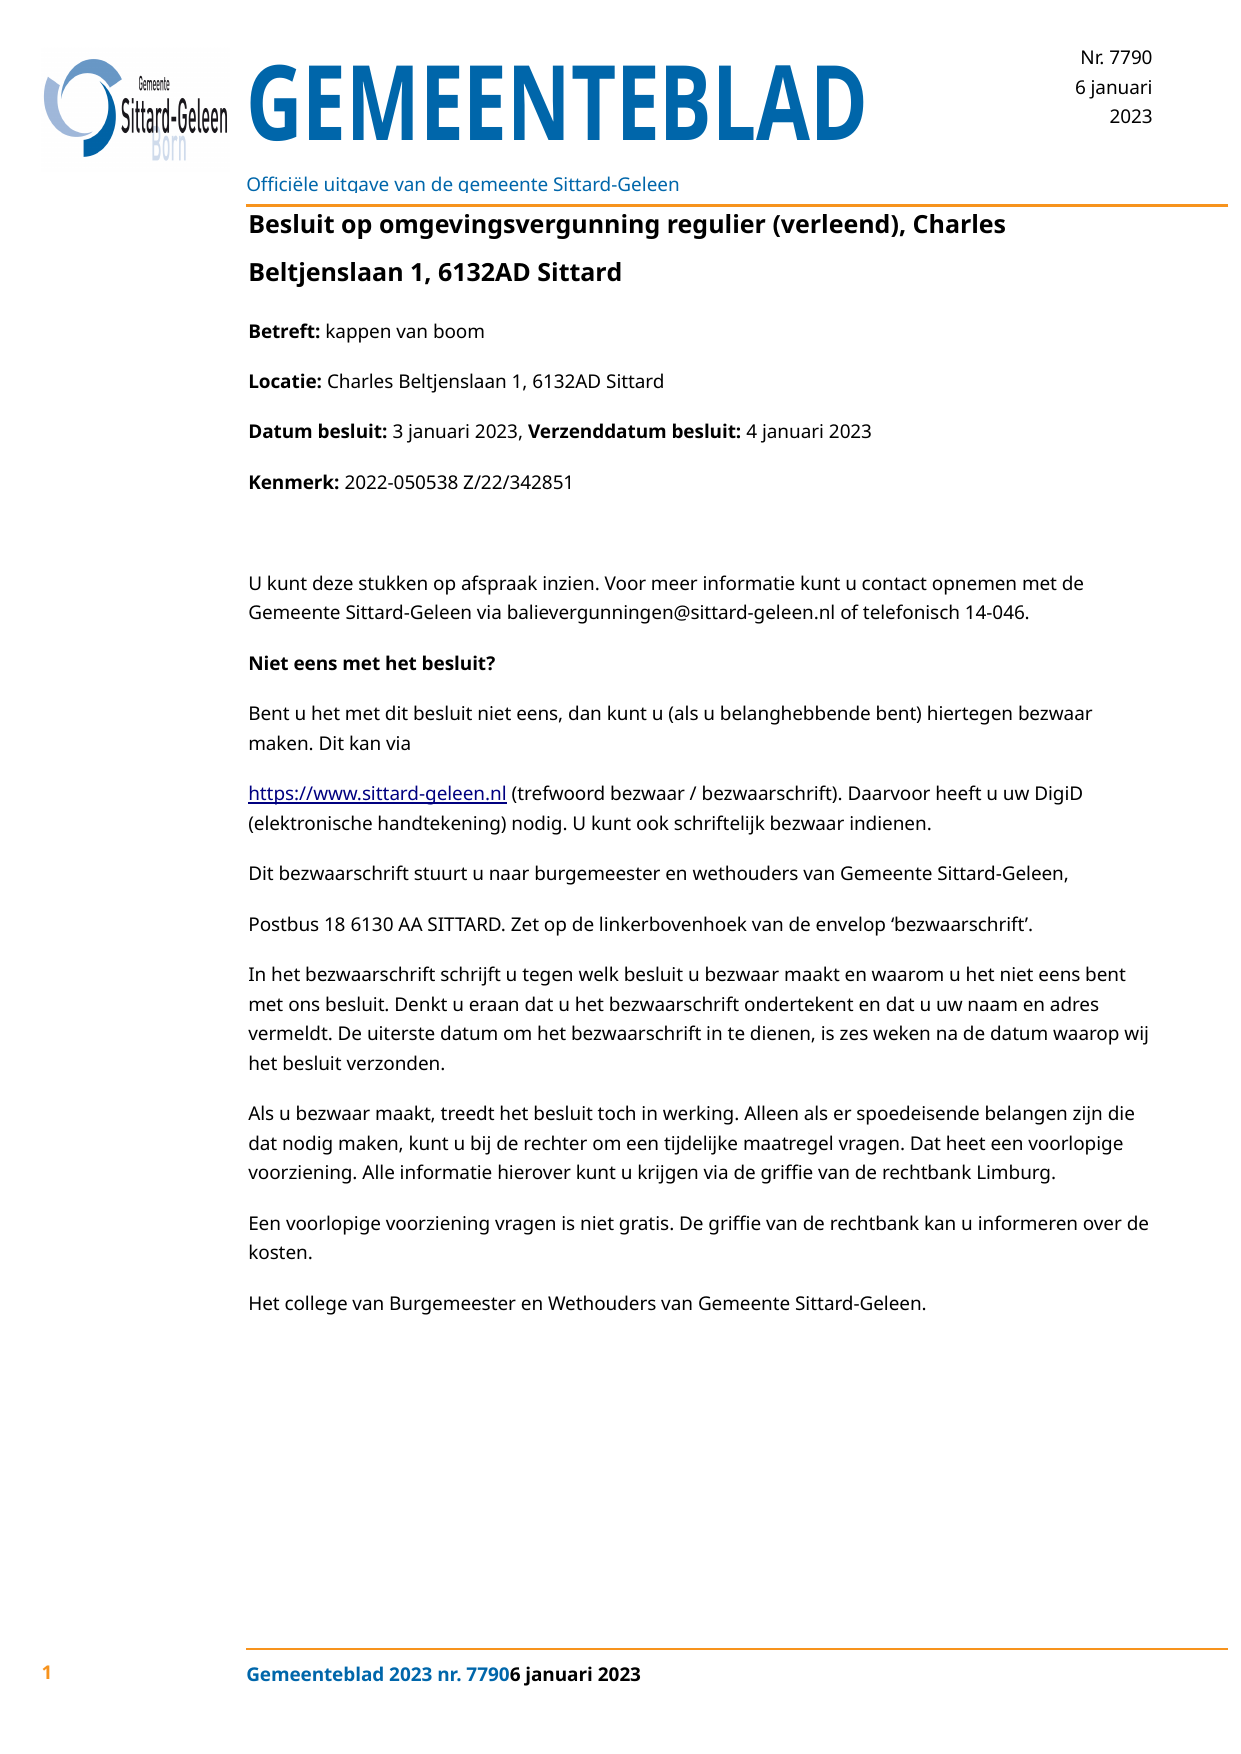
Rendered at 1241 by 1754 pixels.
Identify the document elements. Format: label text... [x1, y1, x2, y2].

text Bent u het met dit besluit niet eens, dan kunt u (als u belanghebbende bent) hiertegen bezwaar maken. Dit kan via [248, 700, 1152, 756]
text U kunt deze stukken op afspraak inzien. Voor meer informatie kunt u contact opnemen met de Gemeente Sittard-Geleen via balievergunningen@sittard-geleen.nl of telefonisch 14-046. [248, 570, 1152, 625]
text Postbus 18 6130 AA SITTARD. Zet op de linkerbovenhoek van de envelop ‘bezwaarschrift’. [248, 911, 1152, 937]
text Het college van Burgemeester en Wethouders van Gemeente Sittard-Geleen. [248, 1290, 1152, 1316]
text Niet eens met het besluit? [248, 650, 1152, 676]
text Dit bezwaarschrift stuurt u naar burgemeester en wethouders van Gemeente Sittard-Geleen, [248, 860, 1152, 886]
text In het bezwaarschrift schrijft u tegen welk besluit u bezwaar maakt en waarom u het niet eens bent met ons besluit. Denkt u eraan dat u het bezwaarschrift ondertekent en dat u uw naam en adres vermeldt. De uiterste datum om het bezwaarschrift in te dienen, is zes weken na de datum waarop wij het besluit verzonden. [248, 961, 1152, 1076]
text https://www.sittard-geleen.nl (trefwoord bezwaar / bezwaarschrift). Daarvoor heeft u uw DigiD (elektronische handtekening) nodig. U kunt ook schriftelijk bezwaar indienen. [248, 780, 1152, 836]
text Datum besluit: 3 januari 2023, Verzenddatum besluit: 4 januari 2023 [248, 419, 1152, 444]
picture [41, 47, 231, 172]
text Besluit op omgevingsvergunning regulier (verleend), Charles Beltjenslaan 1, 6132AD Sittard [248, 207, 1152, 288]
text Locatie: Charles Beltjenslaan 1, 6132AD Sittard [248, 368, 1152, 394]
text Een voorlopige voorziening vragen is niet gratis. De griffie van de rechtbank kan u informeren over de kosten. [248, 1210, 1152, 1265]
text Kenmerk: 2022-050538 Z/22/342851 [248, 469, 1152, 495]
text Als u bezwaar maakt, treedt het besluit toch in werking. Alleen als er spoedeisende belangen zijn die dat nodig maken, kunt u bij de rechter om een tijdelijke maatregel vragen. Dat heet een voorlopige voorziening. Alle informatie hierover kunt u krijgen via de griffie van de rechtbank Limburg. [248, 1100, 1152, 1185]
text Betreft: kappen van boom [248, 318, 1152, 344]
